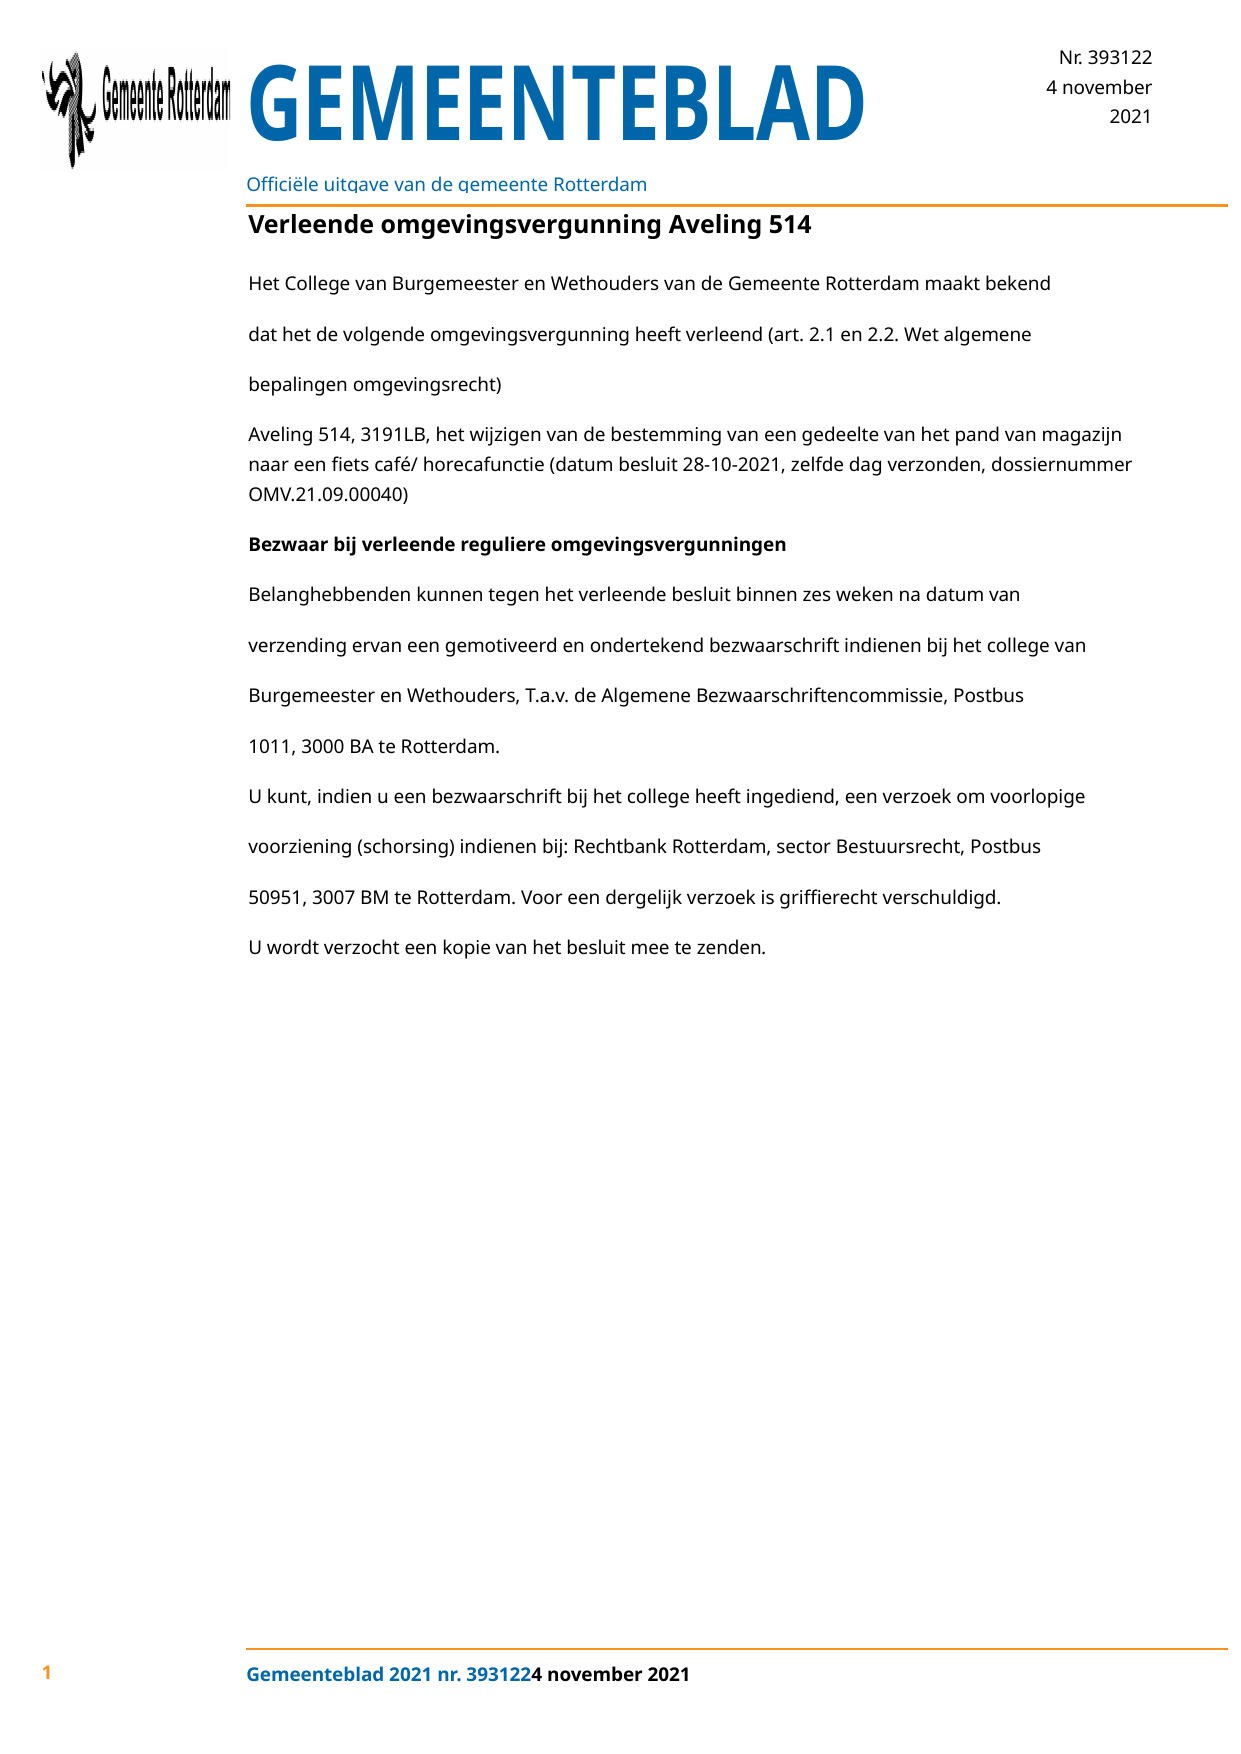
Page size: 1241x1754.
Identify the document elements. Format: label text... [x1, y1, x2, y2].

text dat het de volgende omgevingsvergunning heeft verleend (art. 2.1 en 2.2. Wet algemene [248, 321, 1152, 346]
text Aveling 514, 3191LB, het wijzigen van de bestemming van een gedeelte van het pand van magazijn naar een fiets café/ horecafunctie (datum besluit 28-10-2021, zelfde dag verzonden, dossiernummer OMV.21.09.00040) [248, 422, 1152, 506]
text voorziening (schorsing) indienen bij: Rechtbank Rotterdam, sector Bestuursrecht, Postbus [248, 834, 1152, 859]
picture [41, 47, 231, 172]
text 1011, 3000 BA te Rotterdam. [248, 733, 1152, 758]
text Bezwaar bij verleende reguliere omgevingsvergunningen [248, 531, 1152, 557]
text Verleende omgevingsvergunning Aveling 514 [248, 207, 1152, 241]
text Belanghebbenden kunnen tegen het verleende besluit binnen zes weken na datum van [248, 582, 1152, 607]
text U kunt, indien u een bezwaarschrift bij het college heeft ingediend, een verzoek om voorlopige [248, 783, 1152, 809]
text U wordt verzocht een kopie van het besluit mee te zenden. [248, 934, 1152, 960]
text 50951, 3007 BM te Rotterdam. Voor een dergelijk verzoek is griffierecht verschuldigd. [248, 884, 1152, 910]
text bepalingen omgevingsrecht) [248, 371, 1152, 397]
text Het College van Burgemeester en Wethouders van de Gemeente Rotterdam maakt bekend [248, 270, 1152, 296]
text verzending ervan een gemotiveerd en ondertekend bezwaarschrift indienen bij het college van [248, 632, 1152, 658]
text Burgemeester en Wethouders, T.a.v. de Algemene Bezwaarschriftencommissie, Postbus [248, 682, 1152, 708]
